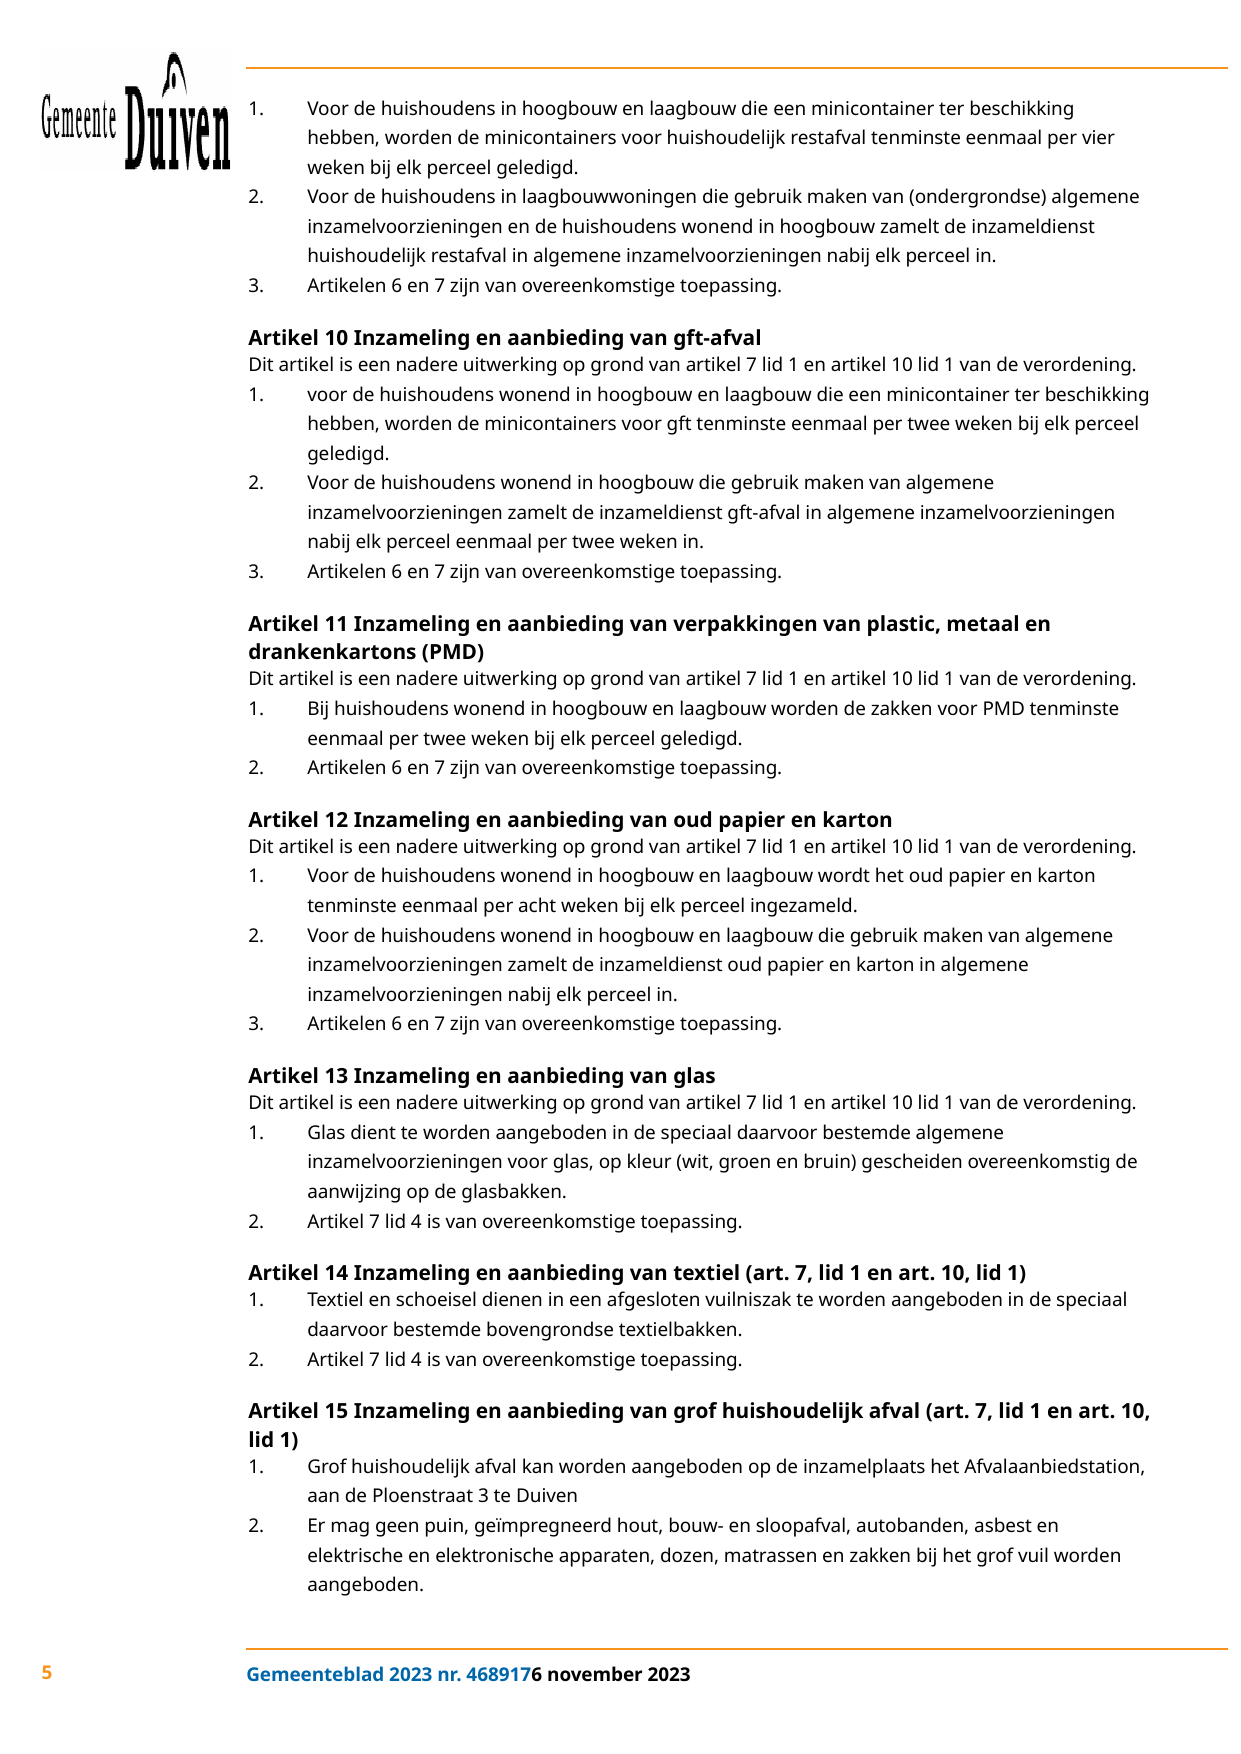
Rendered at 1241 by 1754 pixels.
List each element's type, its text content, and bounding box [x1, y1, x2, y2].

list Grof huishoudelijk afval kan worden aangeboden op de inzamelplaats het Afvalaanbiedstation, aan de Ploenstraat 3 te Duiven [248, 1453, 1152, 1508]
text Artikel 11 Inzameling en aanbieding van verpakkingen van plastic, metaal en drankenkartons (PMD) [248, 609, 1152, 666]
text Dit artikel is een nadere uitwerking op grond van artikel 7 lid 1 en artikel 10 lid 1 van de verordening. [248, 351, 1152, 377]
list Voor de huishoudens wonend in hoogbouw en laagbouw wordt het oud papier en karton tenminste eenmaal per acht weken bij elk perceel ingezameld. [248, 863, 1152, 918]
list Artikelen 6 en 7 zijn van overeenkomstige toepassing. [248, 754, 1152, 780]
list Textiel en schoeisel dienen in een afgesloten vuilniszak te worden aangeboden in de speciaal daarvoor bestemde bovengrondse textielbakken. [248, 1287, 1152, 1342]
list Artikel 7 lid 4 is van overeenkomstige toepassing. [248, 1346, 1152, 1372]
text Artikel 12 Inzameling en aanbieding van oud papier en karton [248, 805, 1152, 833]
text Dit artikel is een nadere uitwerking op grond van artikel 7 lid 1 en artikel 10 lid 1 van de verordening. [248, 1089, 1152, 1115]
list Artikel 7 lid 4 is van overeenkomstige toepassing. [248, 1208, 1152, 1233]
text Dit artikel is een nadere uitwerking op grond van artikel 7 lid 1 en artikel 10 lid 1 van de verordening. [248, 833, 1152, 859]
list Bij huishoudens wonend in hoogbouw en laagbouw worden de zakken voor PMD tenminste eenmaal per twee weken bij elk perceel geledigd. [248, 695, 1152, 750]
list voor de huishoudens wonend in hoogbouw en laagbouw die een minicontainer ter beschikking hebben, worden de minicontainers voor gft tenminste eenmaal per twee weken bij elk perceel geledigd. [248, 381, 1152, 466]
text Artikel 13 Inzameling en aanbieding van glas [248, 1061, 1152, 1089]
list Artikelen 6 en 7 zijn van overeenkomstige toepassing. [248, 272, 1152, 298]
text Artikel 14 Inzameling en aanbieding van textiel (art. 7, lid 1 en art. 10, lid 1) [248, 1258, 1152, 1287]
list Voor de huishoudens in hoogbouw en laagbouw die een minicontainer ter beschikking hebben, worden de minicontainers voor huishoudelijk restafval tenminste eenmaal per vier weken bij elk perceel geledigd. [248, 95, 1152, 180]
list Artikelen 6 en 7 zijn van overeenkomstige toepassing. [248, 1011, 1152, 1036]
text Artikel 10 Inzameling en aanbieding van gft-afval [248, 323, 1152, 351]
text Artikel 15 Inzameling en aanbieding van grof huishoudelijk afval (art. 7, lid 1 en art. 10, lid 1) [248, 1396, 1152, 1453]
list Voor de huishoudens wonend in hoogbouw die gebruik maken van algemene inzamelvoorzieningen zamelt de inzameldienst gft-afval in algemene inzamelvoorzieningen nabij elk perceel eenmaal per twee weken in. [248, 469, 1152, 554]
list Glas dient te worden aangeboden in de speciaal daarvoor bestemde algemene inzamelvoorzieningen voor glas, op kleur (wit, groen en bruin) gescheiden overeenkomstig de aanwijzing op de glasbakken. [248, 1119, 1152, 1204]
list Voor de huishoudens wonend in hoogbouw en laagbouw die gebruik maken van algemene inzamelvoorzieningen zamelt de inzameldienst oud papier en karton in algemene inzamelvoorzieningen nabij elk perceel in. [248, 922, 1152, 1007]
text Dit artikel is een nadere uitwerking op grond van artikel 7 lid 1 en artikel 10 lid 1 van de verordening. [248, 666, 1152, 691]
list Artikelen 6 en 7 zijn van overeenkomstige toepassing. [248, 558, 1152, 584]
picture [41, 47, 231, 172]
list Er mag geen puin, geïmpregneerd hout, bouw- en sloopafval, autobanden, asbest en elektrische en elektronische apparaten, dozen, matrassen en zakken bij het grof vuil worden aangeboden. [248, 1512, 1152, 1597]
list Voor de huishoudens in laagbouwwoningen die gebruik maken van (ondergrondse) algemene inzamelvoorzieningen en de huishoudens wonend in hoogbouw zamelt de inzameldienst huishoudelijk restafval in algemene inzamelvoorzieningen nabij elk perceel in. [248, 183, 1152, 268]
